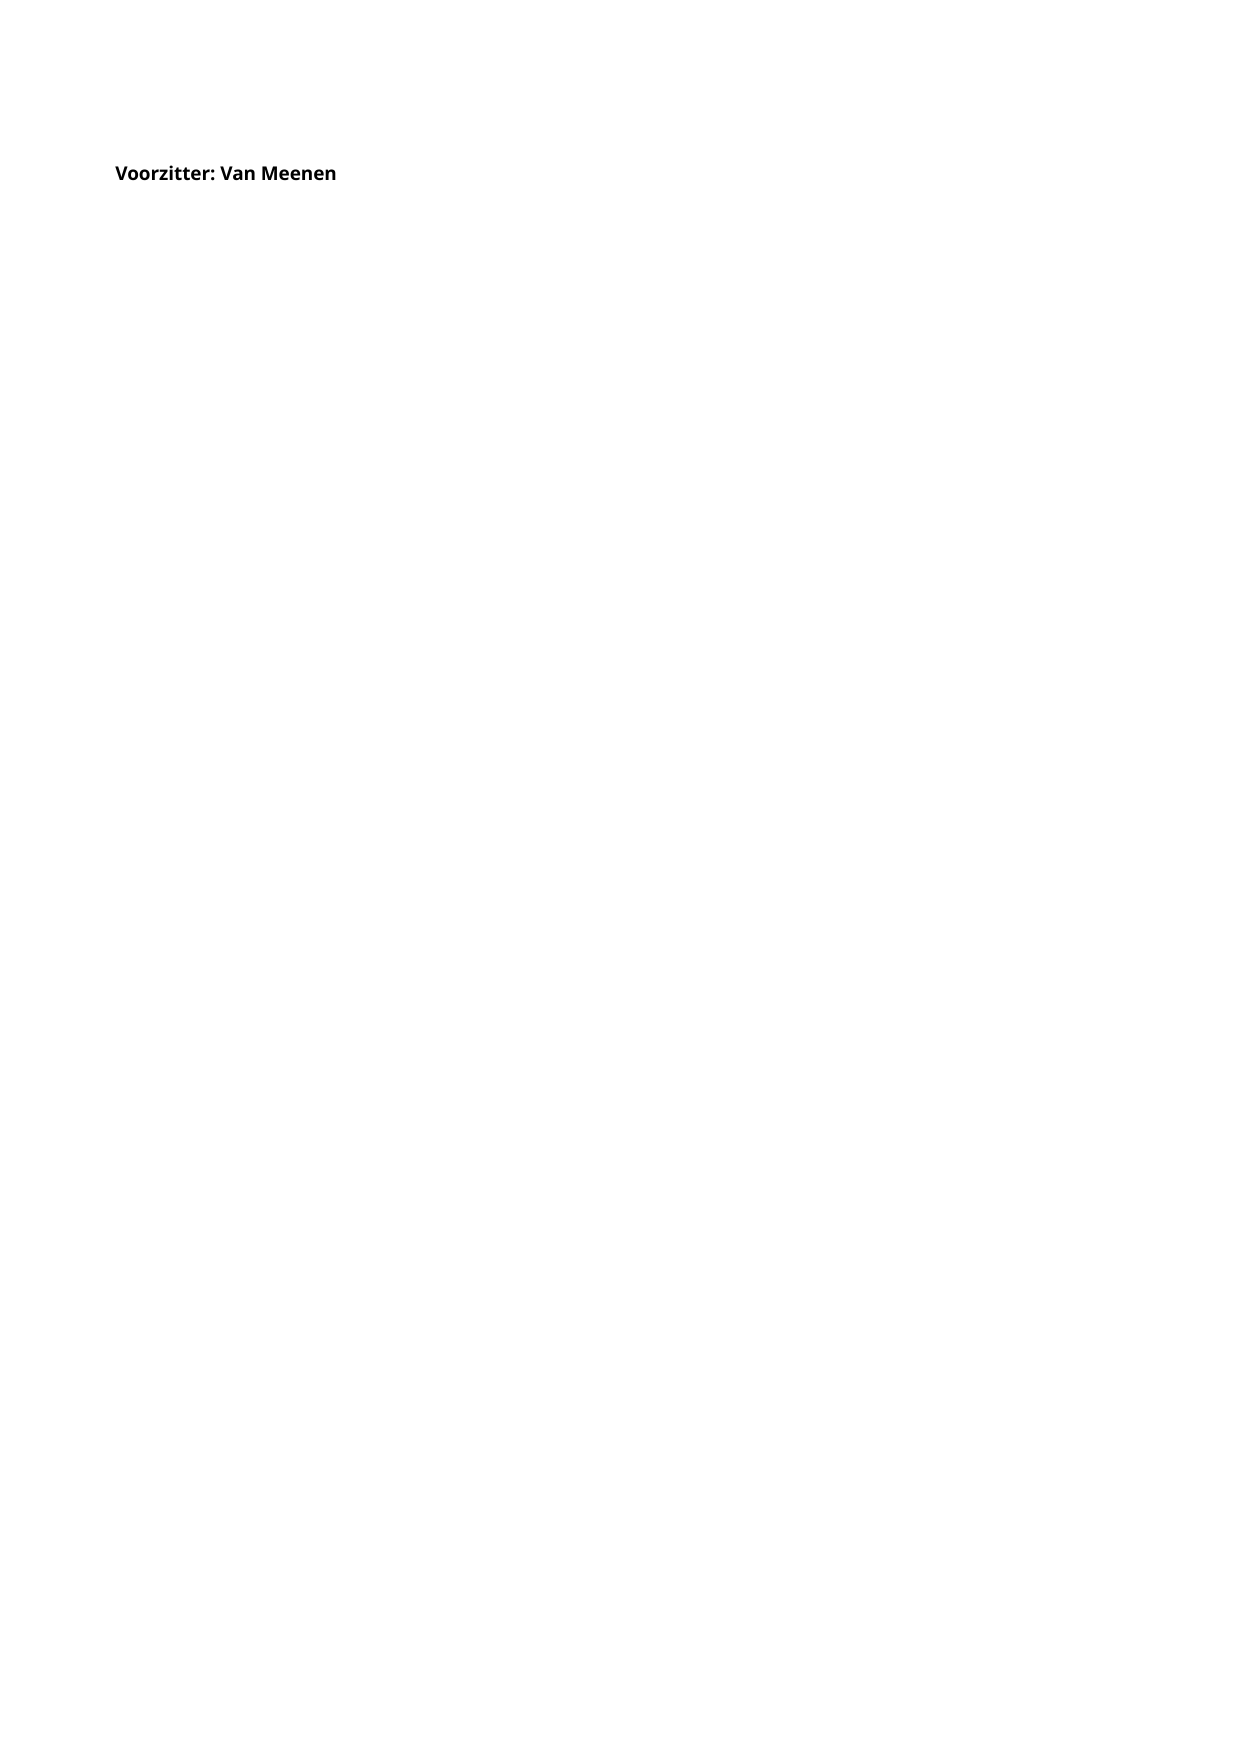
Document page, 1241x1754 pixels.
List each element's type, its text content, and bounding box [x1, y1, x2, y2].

text Voorzitter: Van Meenen [115, 165, 605, 184]
